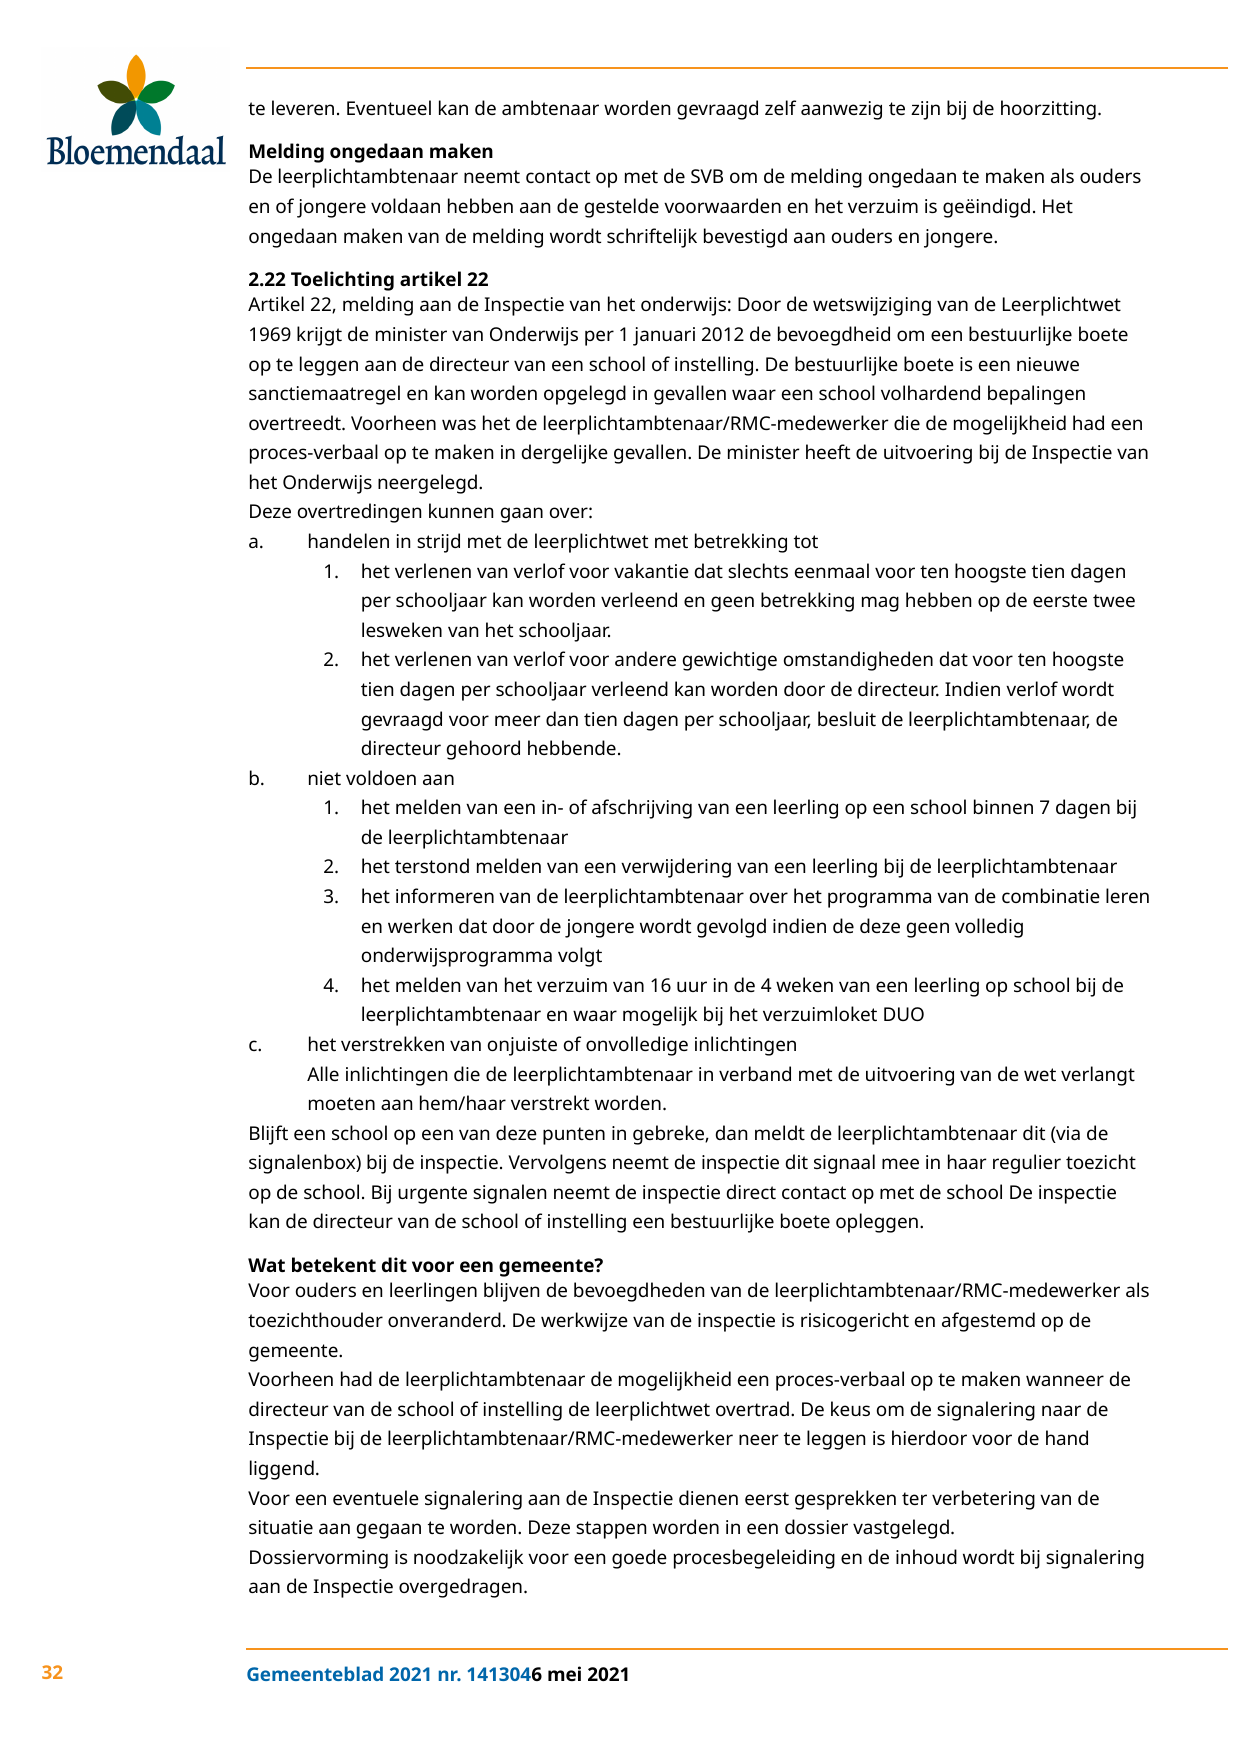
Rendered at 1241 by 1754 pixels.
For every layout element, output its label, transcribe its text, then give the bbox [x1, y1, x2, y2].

text Voor een eventuele signalering aan de Inspectie dienen eerst gesprekken ter verbetering van de situatie aan gegaan te worden. Deze stappen worden in een dossier vastgelegd. [248, 1485, 1152, 1540]
text Wat betekent dit voor een gemeente? [248, 1252, 1152, 1278]
list handelen in strijd met de leerplichtwet met betrekking tot [248, 528, 1152, 554]
list het informeren van de leerplichtambtenaar over het programma van de combinatie leren en werken dat door de jongere wordt gevolgd indien de deze geen volledig onderwijsprogramma volgt [323, 883, 1152, 968]
text te leveren. Eventueel kan de ambtenaar worden gevraagd zelf aanwezig te zijn bij de hoorzitting. [248, 95, 1152, 121]
text Voorheen had de leerplichtambtenaar de mogelijkheid een proces-verbaal op te maken wanneer de directeur van de school of instelling de leerplichtwet overtrad. De keus om de signalering naar de Inspectie bij de leerplichtambtenaar/RMC-medewerker neer te leggen is hierdoor voor de hand liggend. [248, 1366, 1152, 1481]
text 2.22 Toelichting artikel 22 [248, 266, 1152, 292]
list het terstond melden van een verwijdering van een leerling bij de leerplichtambtenaar [323, 854, 1152, 879]
text Artikel 22, melding aan de Inspectie van het onderwijs: Door de wetswijziging van de Leerplichtwet 1969 krijgt de minister van Onderwijs per 1 januari 2012 de bevoegdheid om een bestuurlijke boete op te leggen aan de directeur van een school of instelling. De bestuurlijke boete is een nieuwe sanctiemaatregel en kan worden opgelegd in gevallen waar een school volhardend bepalingen overtreedt. Voorheen was het de leerplichtambtenaar/RMC-medewerker die de mogelijkheid had een proces-verbaal op te maken in dergelijke gevallen. De minister heeft de uitvoering bij de Inspectie van het Onderwijs neergelegd. [248, 292, 1152, 495]
list niet voldoen aan [248, 765, 1152, 791]
list het melden van het verzuim van 16 uur in de 4 weken van een leerling op school bij de leerplichtambtenaar en waar mogelijk bij het verzuimloket DUO [323, 972, 1152, 1027]
text De leerplichtambtenaar neemt contact op met de SVB om de melding ongedaan te maken als ouders en of jongere voldaan hebben aan de gestelde voorwaarden en het verzuim is geëindigd. Het ongedaan maken van de melding wordt schriftelijk bevestigd aan ouders en jongere. [248, 164, 1152, 248]
text Voor ouders en leerlingen blijven de bevoegdheden van de leerplichtambtenaar/RMC-medewerker als toezichthouder onveranderd. De werkwijze van de inspectie is risicogericht en afgestemd op de gemeente. [248, 1278, 1152, 1362]
list het verlenen van verlof voor andere gewichtige omstandigheden dat voor ten hoogste tien dagen per schooljaar verleend kan worden door de directeur. Indien verlof wordt gevraagd voor meer dan tien dagen per schooljaar, besluit de leerplichtambtenaar, de directeur gehoord hebbende. [323, 647, 1152, 761]
text Blijft een school op een van deze punten in gebreke, dan meldt de leerplichtambtenaar dit (via de signalenbox) bij de inspectie. Vervolgens neemt de inspectie dit signaal mee in haar regulier toezicht op de school. Bij urgente signalen neemt de inspectie direct contact op met de school De inspectie kan de directeur van de school of instelling een bestuurlijke boete opleggen. [248, 1120, 1152, 1234]
text Deze overtredingen kunnen gaan over: [248, 499, 1152, 524]
text Dossiervorming is noodzakelijk voor een goede procesbegeleiding en de inhoud wordt bij signalering aan de Inspectie overgedragen. [248, 1544, 1152, 1599]
text Melding ongedaan maken [248, 138, 1152, 164]
list het verstrekken van onjuiste of onvolledige inlichtingen [248, 1031, 1152, 1057]
list het verlenen van verlof voor vakantie dat slechts eenmaal voor ten hoogste tien dagen per schooljaar kan worden verleend en geen betrekking mag hebben op de eerste twee lesweken van het schooljaar. [323, 558, 1152, 643]
list Alle inlichtingen die de leerplichtambtenaar in verband met de uitvoering van de wet verlangt moeten aan hem/haar verstrekt worden. [248, 1061, 1152, 1116]
list het melden van een in- of afschrijving van een leerling op een school binnen 7 dagen bij de leerplichtambtenaar [323, 794, 1152, 850]
picture [41, 47, 231, 172]
